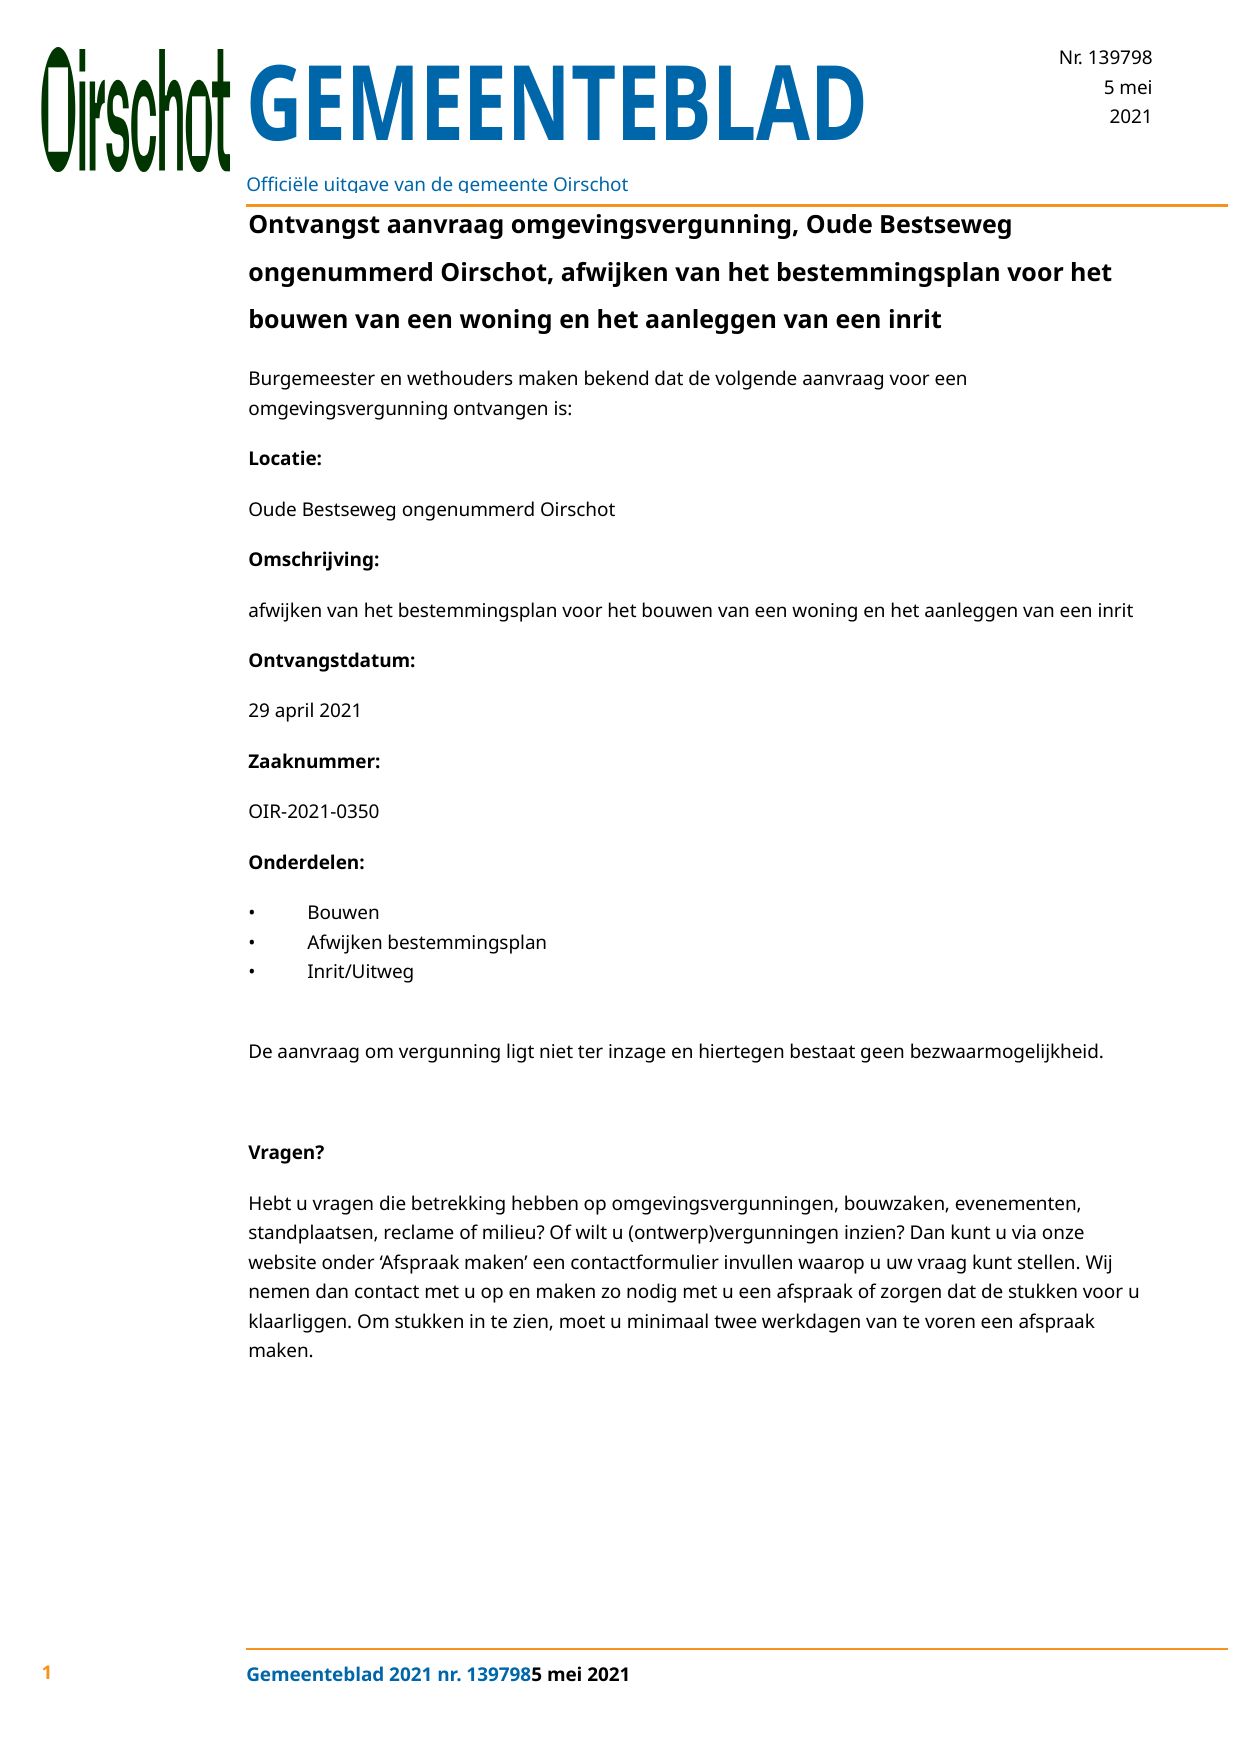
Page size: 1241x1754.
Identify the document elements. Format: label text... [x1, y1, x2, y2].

text Hebt u vragen die betrekking hebben op omgevingsvergunningen, bouwzaken, evenementen, standplaatsen, reclame of milieu? Of wilt u (ontwerp)vergunningen inzien? Dan kunt u via onze website onder ‘Afspraak maken’ een contactformulier invullen waarop u uw vraag kunt stellen. Wij nemen dan contact met u op en maken zo nodig met u een afspraak of zorgen dat de stukken voor u klaarliggen. Om stukken in te zien, moet u minimaal twee werkdagen van te voren een afspraak maken. [248, 1190, 1152, 1363]
text Oude Bestseweg ongenummerd Oirschot [248, 496, 1152, 522]
text Omschrijving: [248, 546, 1152, 572]
list Afwijken bestemmingsplan [248, 929, 1152, 954]
text Ontvangst aanvraag omgevingsvergunning, Oude Bestseweg ongenummerd Oirschot, afwijken van het bestemmingsplan voor het bouwen van een woning en het aanleggen van een inrit [248, 207, 1152, 336]
list Inrit/Uitweg [248, 958, 1152, 984]
text OIR-2021-0350 [248, 798, 1152, 824]
text Zaaknummer: [248, 748, 1152, 774]
text 29 april 2021 [248, 698, 1152, 723]
text De aanvraag om vergunning ligt niet ter inzage en hiertegen bestaat geen bezwaarmogelijkheid. [248, 1038, 1152, 1064]
text Onderdelen: [248, 849, 1152, 874]
text afwijken van het bestemmingsplan voor het bouwen van een woning en het aanleggen van een inrit [248, 597, 1152, 622]
text Locatie: [248, 446, 1152, 471]
list Bouwen [248, 899, 1152, 925]
text Burgemeester en wethouders maken bekend dat de volgende aanvraag voor een omgevingsvergunning ontvangen is: [248, 366, 1152, 421]
text Vragen? [248, 1139, 1152, 1165]
picture [41, 47, 231, 172]
text Ontvangstdatum: [248, 647, 1152, 673]
